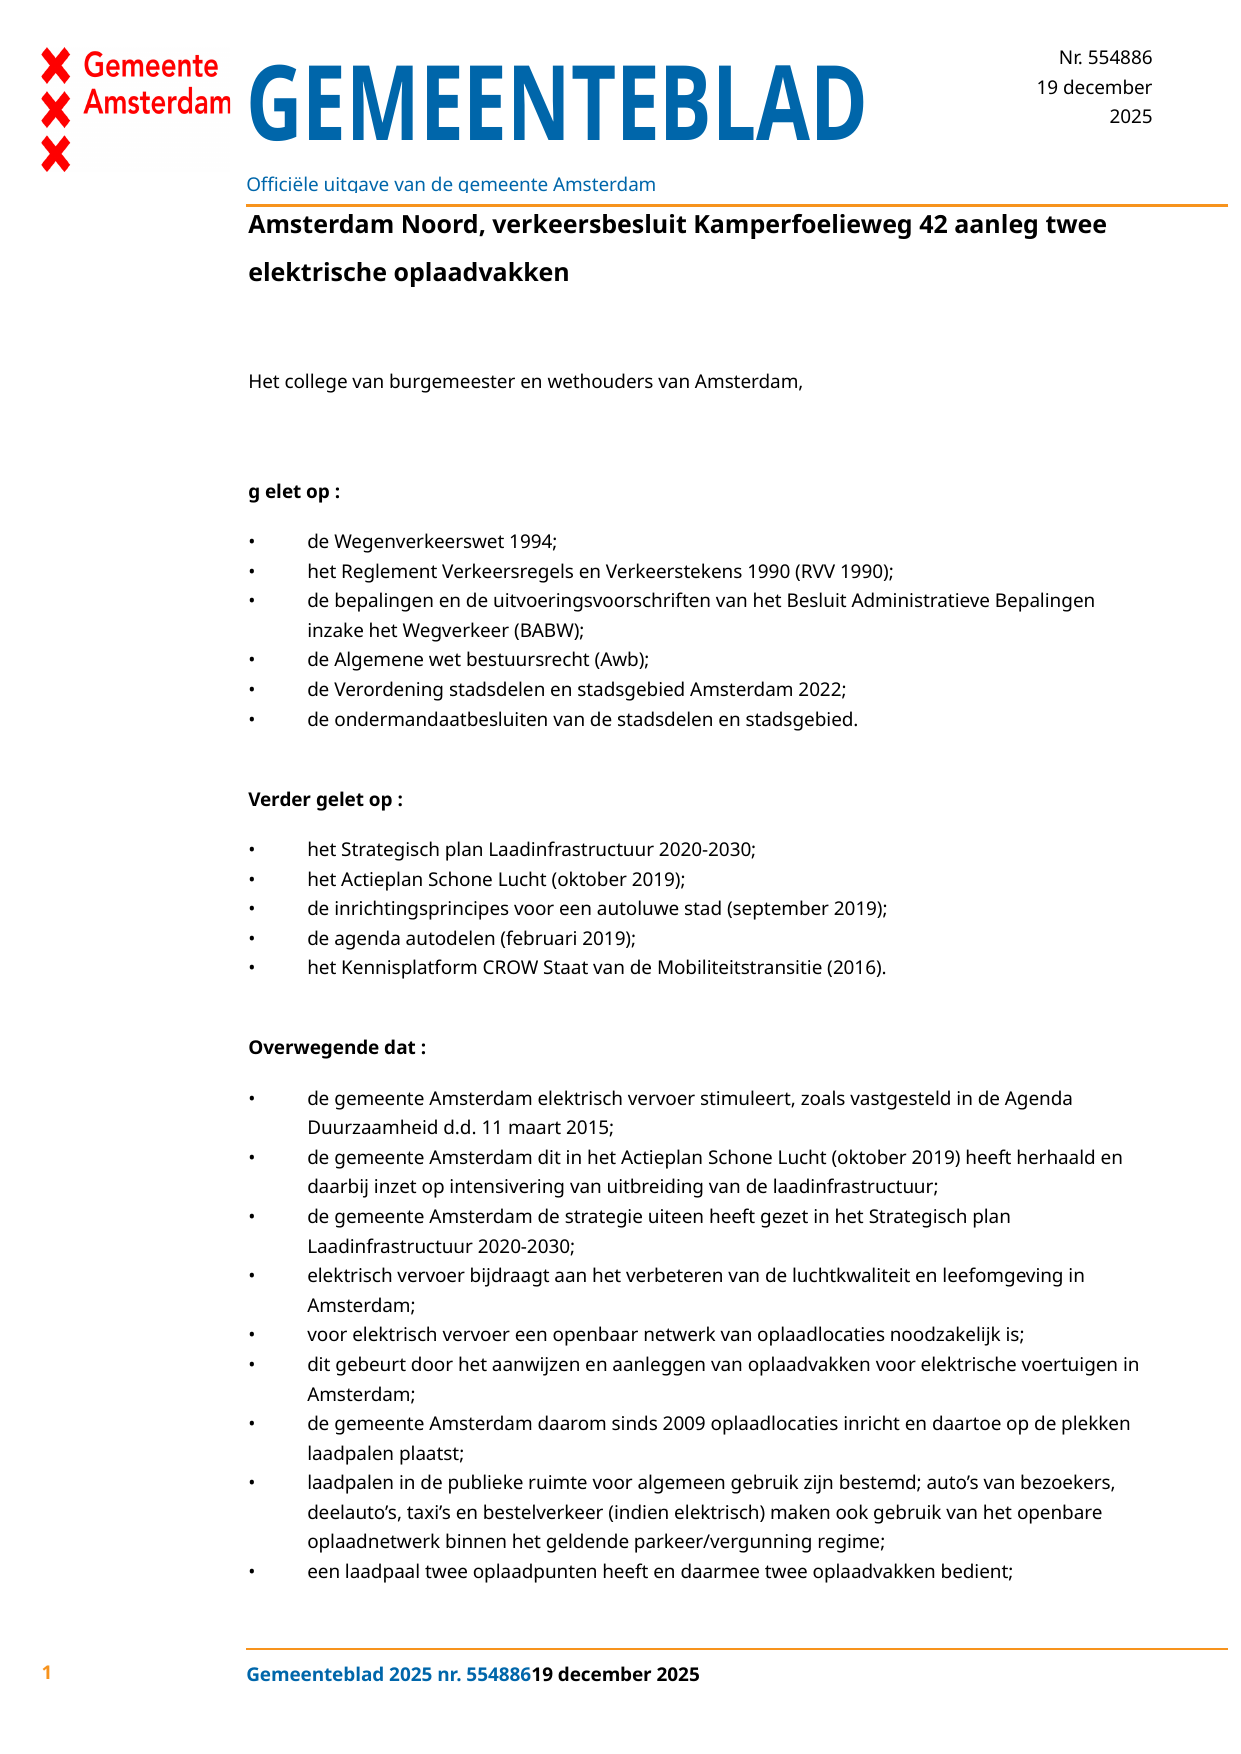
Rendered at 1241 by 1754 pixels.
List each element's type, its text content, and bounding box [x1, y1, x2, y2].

list de agenda autodelen (februari 2019); [248, 925, 1152, 951]
list de inrichtingsprincipes voor een autoluwe stad (september 2019); [248, 895, 1152, 921]
list de gemeente Amsterdam de strategie uiteen heeft gezet in het Strategisch plan Laadinfrastructuur 2020-2030; [248, 1203, 1152, 1258]
list het Kennisplatform CROW Staat van de Mobiliteitstransitie (2016). [248, 954, 1152, 980]
list dit gebeurt door het aanwijzen en aanleggen van oplaadvakken voor elektrische voertuigen in Amsterdam; [248, 1351, 1152, 1406]
list elektrisch vervoer bijdraagt aan het verbeteren van de luchtkwaliteit en leefomgeving in Amsterdam; [248, 1262, 1152, 1318]
list de gemeente Amsterdam daarom sinds 2009 oplaadlocaties inricht en daartoe op de plekken laadpalen plaatst; [248, 1410, 1152, 1466]
list de Verordening stadsdelen en stadsgebied Amsterdam 2022; [248, 676, 1152, 702]
list voor elektrisch vervoer een openbaar netwerk van oplaadlocaties noodzakelijk is; [248, 1322, 1152, 1347]
list de gemeente Amsterdam elektrisch vervoer stimuleert, zoals vastgesteld in de Agenda Duurzaamheid d.d. 11 maart 2015; [248, 1085, 1152, 1140]
list de Algemene wet bestuursrecht (Awb); [248, 647, 1152, 672]
text Overwegende dat : [248, 1034, 1152, 1060]
text Het college van burgemeester en wethouders van Amsterdam, [248, 368, 1152, 394]
list het Actieplan Schone Lucht (oktober 2019); [248, 866, 1152, 891]
list een laadpaal twee oplaadpunten heeft en daarmee twee oplaadvakken bedient; [248, 1558, 1152, 1584]
text Amsterdam Noord, verkeersbesluit Kamperfoelieweg 42 aanleg twee elektrische oplaadvakken [248, 207, 1152, 288]
picture [41, 47, 231, 172]
list de gemeente Amsterdam dit in het Actieplan Schone Lucht (oktober 2019) heeft herhaald en daarbij inzet op intensivering van uitbreiding van de laadinfrastructuur; [248, 1144, 1152, 1199]
list de Wegenverkeerswet 1994; [248, 528, 1152, 554]
list de bepalingen en de uitvoeringsvoorschriften van het Besluit Administratieve Bepalingen inzake het Wegverkeer (BABW); [248, 587, 1152, 643]
list de ondermandaatbesluiten van de stadsdelen en stadsgebied. [248, 706, 1152, 731]
text g elet op : [248, 478, 1152, 503]
list het Strategisch plan Laadinfrastructuur 2020-2030; [248, 836, 1152, 862]
list laadpalen in de publieke ruimte voor algemeen gebruik zijn bestemd; auto’s van bezoekers, deelauto’s, taxi’s en bestelverkeer (indien elektrisch) maken ook gebruik van het openbare oplaadnetwerk binnen het geldende parkeer/vergunning regime; [248, 1469, 1152, 1554]
list het Reglement Verkeersregels en Verkeerstekens 1990 (RVV 1990); [248, 558, 1152, 583]
text Verder gelet op : [248, 786, 1152, 811]
